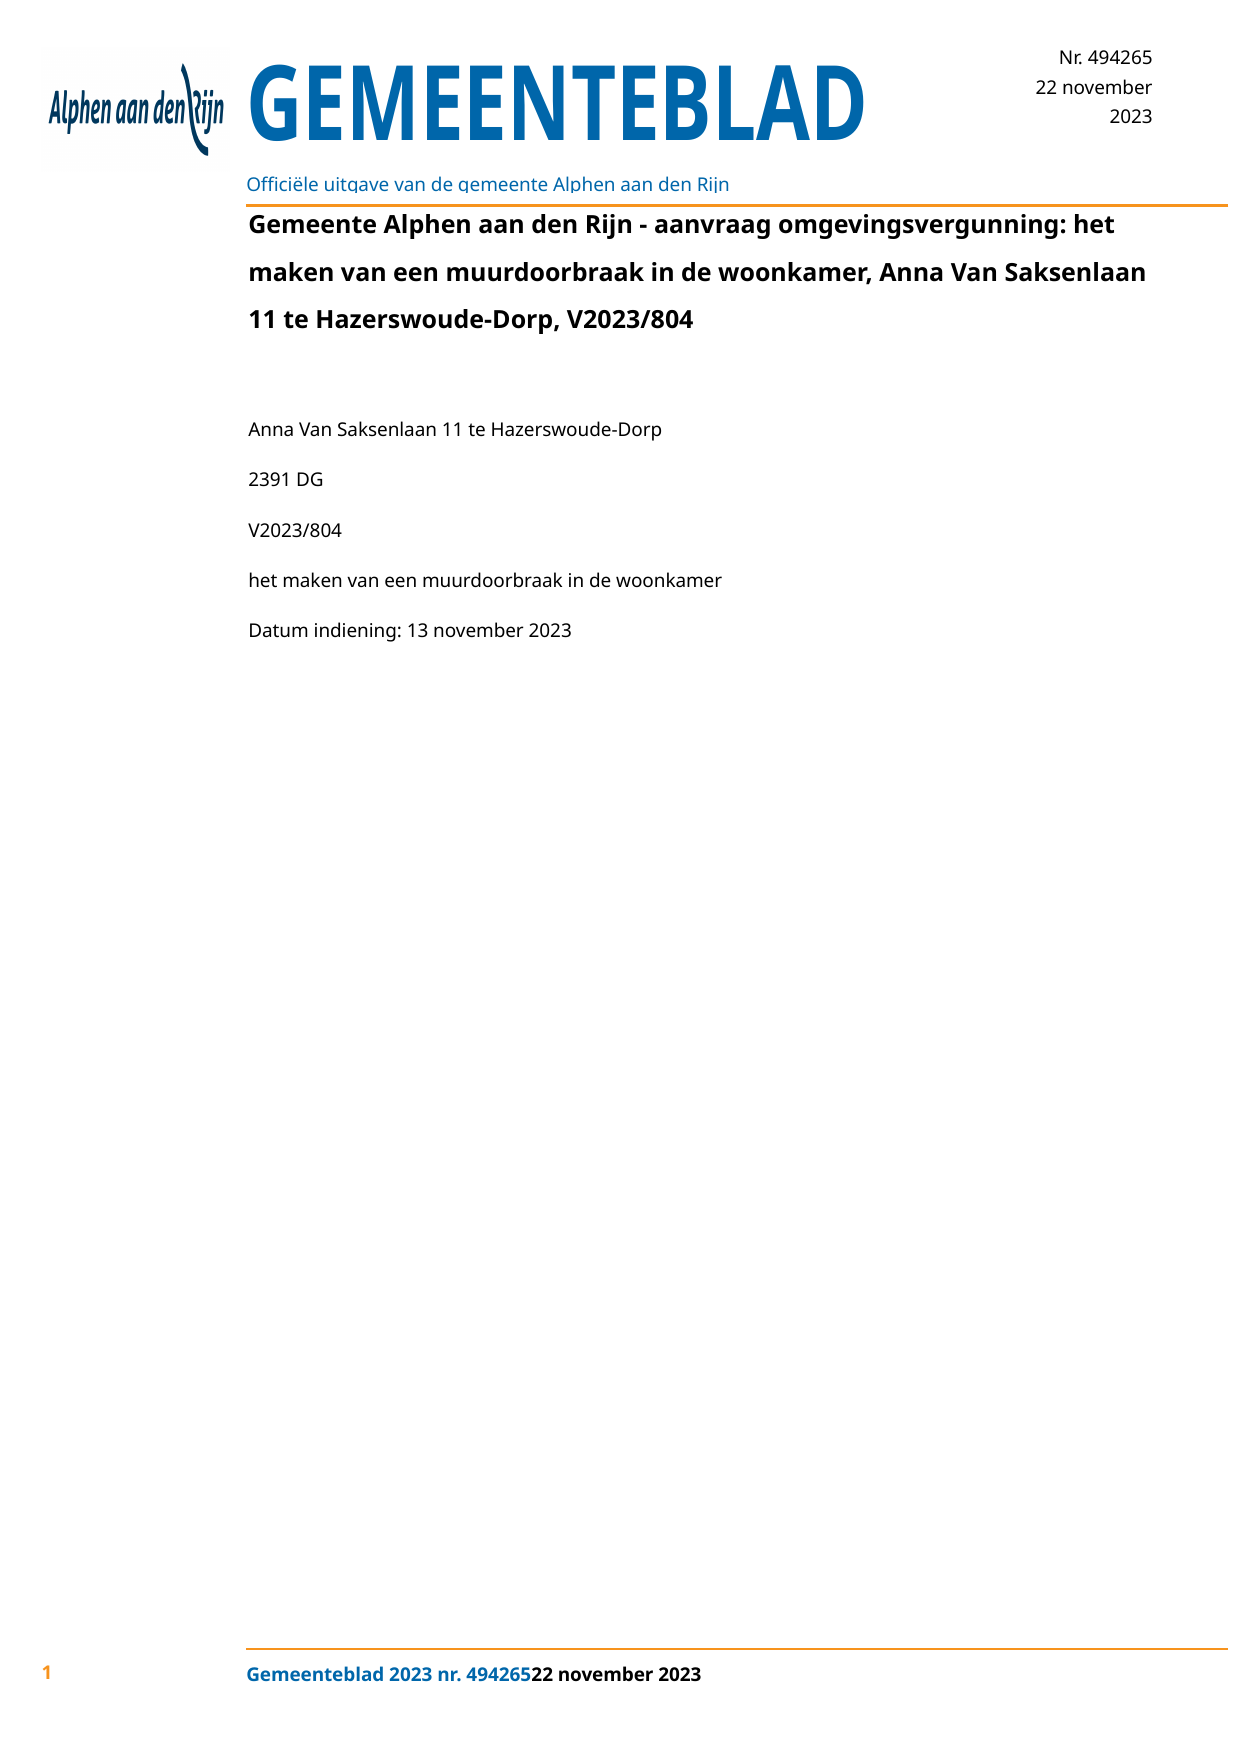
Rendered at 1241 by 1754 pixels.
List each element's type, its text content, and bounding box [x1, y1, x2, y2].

text Datum indiening: 13 november 2023 [248, 618, 1152, 643]
picture [41, 47, 231, 172]
text 2391 DG [248, 466, 1152, 492]
text Gemeente Alphen aan den Rijn - aanvraag omgevingsvergunning: het maken van een muurdoorbraak in de woonkamer, Anna Van Saksenlaan 11 te Hazerswoude-Dorp, V2023/804 [248, 207, 1152, 336]
text het maken van een muurdoorbraak in de woonkamer [248, 567, 1152, 593]
text V2023/804 [248, 517, 1152, 542]
text Anna Van Saksenlaan 11 te Hazerswoude-Dorp [248, 416, 1152, 442]
